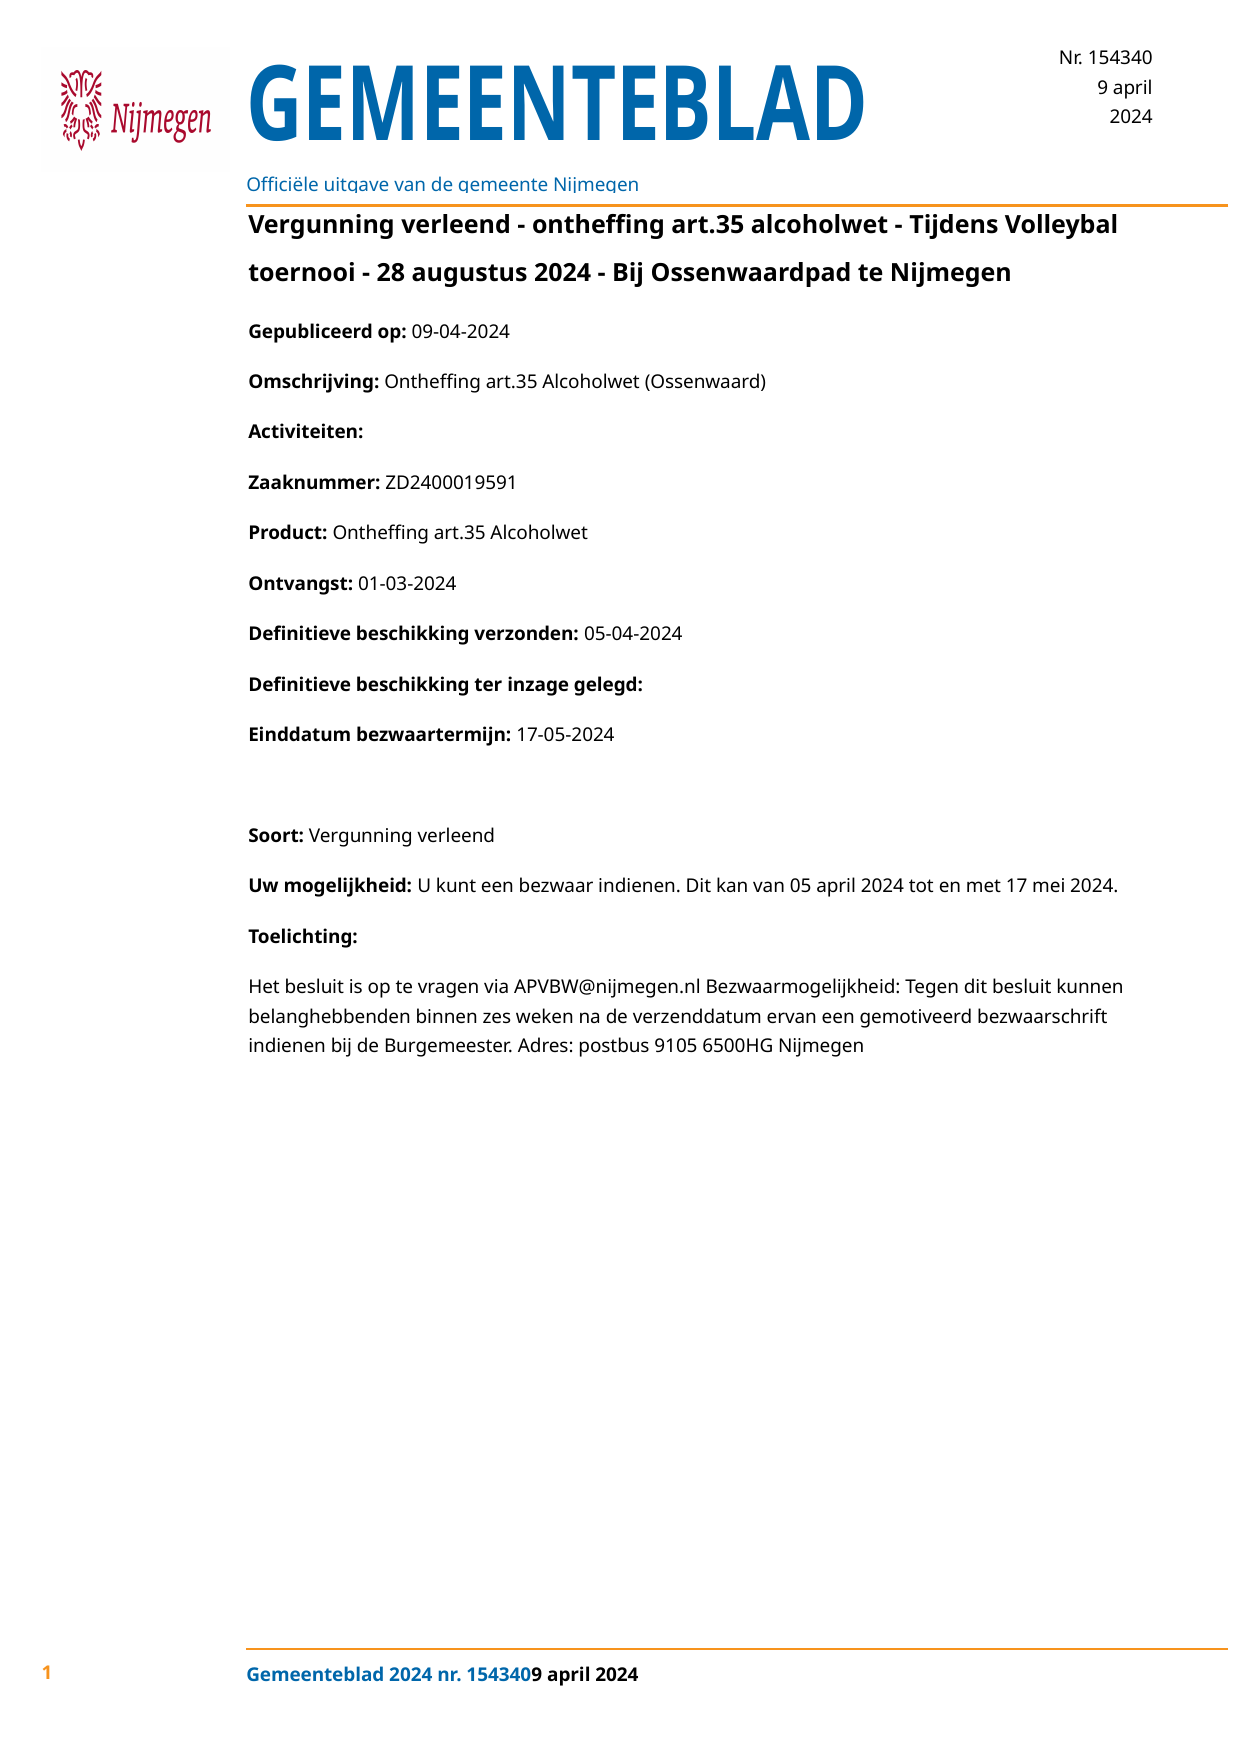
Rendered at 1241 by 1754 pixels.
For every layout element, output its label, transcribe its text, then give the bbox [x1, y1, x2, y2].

text Definitieve beschikking verzonden: 05-04-2024 [248, 620, 1152, 646]
text Soort: Vergunning verleend [248, 822, 1152, 848]
text Einddatum bezwaartermijn: 17-05-2024 [248, 721, 1152, 747]
text Activiteiten: [248, 419, 1152, 444]
text Vergunning verleend - ontheffing art.35 alcoholwet - Tijdens Volleybal toernooi - 28 augustus 2024 - Bij Ossenwaardpad te Nijmegen [248, 207, 1152, 288]
text Definitieve beschikking ter inzage gelegd: [248, 671, 1152, 697]
text Omschrijving: Ontheffing art.35 Alcoholwet (Ossenwaard) [248, 368, 1152, 394]
text Het besluit is op te vragen via APVBW@nijmegen.nl Bezwaarmogelijkheid: Tegen dit besluit kunnen belanghebbenden binnen zes weken na de verzenddatum ervan een gemotiveerd bezwaarschrift indienen bij de Burgemeester. Adres: postbus 9105 6500HG Nijmegen [248, 973, 1152, 1058]
text Zaaknummer: ZD2400019591 [248, 469, 1152, 495]
picture [41, 47, 231, 172]
text Product: Ontheffing art.35 Alcoholwet [248, 519, 1152, 545]
text Ontvangst: 01-03-2024 [248, 570, 1152, 596]
text Uw mogelijkheid: U kunt een bezwaar indienen. Dit kan van 05 april 2024 tot en met 17 mei 2024. [248, 872, 1152, 898]
text Gepubliceerd op: 09-04-2024 [248, 318, 1152, 344]
text Toelichting: [248, 923, 1152, 949]
